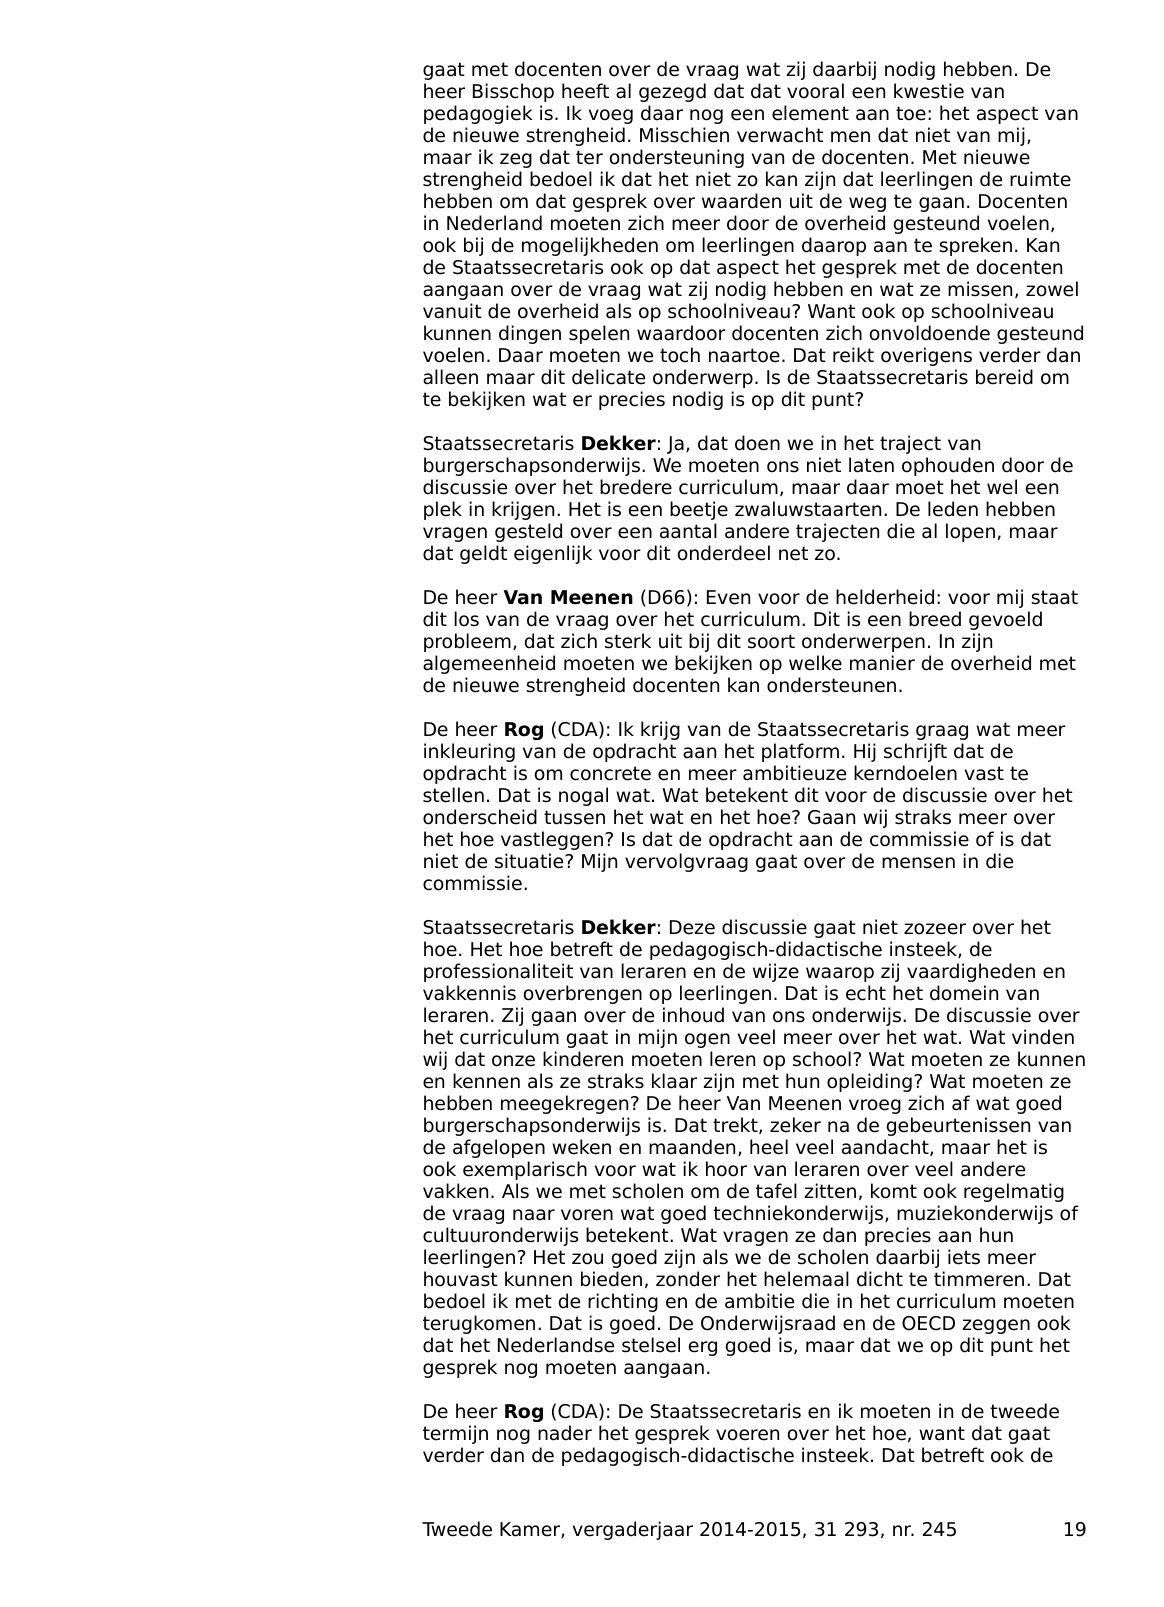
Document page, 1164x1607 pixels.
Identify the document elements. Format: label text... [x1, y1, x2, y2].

text De heer Van Meenen (D66): Even voor de helderheid: voor mij staat dit los van de vraag over het curriculum. Dit is een breed gevoeld probleem, dat zich sterk uit bij dit soort onderwerpen. In zijn algemeenheid moeten we bekijken op welke manier de overheid met de nieuwe strengheid docenten kan ondersteunen. [422, 587, 1087, 697]
text Staatssecretaris Dekker: Deze discussie gaat niet zozeer over het hoe. Het hoe betreft de pedagogisch-didactische insteek, de professionaliteit van leraren en de wijze waarop zij vaardigheden en vakkennis overbrengen op leerlingen. Dat is echt het domein van leraren. Zij gaan over de inhoud van ons onderwijs. De discussie over het curriculum gaat in mijn ogen veel meer over het wat. Wat vinden wij dat onze kinderen moeten leren op school? Wat moeten ze kunnen en kennen als ze straks klaar zijn met hun opleiding? Wat moeten ze hebben meegekregen? De heer Van Meenen vroeg zich af wat goed burgerschapsonderwijs is. Dat trekt, zeker na de gebeurtenissen van de afgelopen weken en maanden, heel veel aandacht, maar het is ook exemplarisch voor wat ik hoor van leraren over veel andere vakken. Als we met scholen om de tafel zitten, komt ook regelmatig de vraag naar voren wat goed techniekonderwijs, muziekonderwijs of cultuuronderwijs betekent. Wat vragen ze dan precies aan hun leerlingen? Het zou goed zijn als we de scholen daarbij iets meer houvast kunnen bieden, zonder het helemaal dicht te timmeren. Dat bedoel ik met de richting en de ambitie die in het curriculum moeten terugkomen. Dat is goed. De Onderwijsraad en de OECD zeggen ook dat het Nederlandse stelsel erg goed is, maar dat we op dit punt het gesprek nog moeten aangaan. [422, 917, 1087, 1379]
text Staatssecretaris Dekker: Ja, dat doen we in het traject van burgerschapsonderwijs. We moeten ons niet laten ophouden door de discussie over het bredere curriculum, maar daar moet het wel een plek in krijgen. Het is een beetje zwaluwstaarten. De leden hebben vragen gesteld over een aantal andere trajecten die al lopen, maar dat geldt eigenlijk voor dit onderdeel net zo. [422, 433, 1087, 565]
text De heer Rog (CDA): Ik krijg van de Staatssecretaris graag wat meer inkleuring van de opdracht aan het platform. Hij schrijft dat de opdracht is om concrete en meer ambitieuze kerndoelen vast te stellen. Dat is nogal wat. Wat betekent dit voor de discussie over het onderscheid tussen het wat en het hoe? Gaan wij straks meer over het hoe vastleggen? Is dat de opdracht aan de commissie of is dat niet de situatie? Mijn vervolgvraag gaat over de mensen in die commissie. [422, 719, 1087, 895]
text De heer Rog (CDA): De Staatssecretaris en ik moeten in de tweede termijn nog nader het gesprek voeren over het hoe, want dat gaat verder dan de pedagogisch-didactische insteek. Dat betreft ook de [422, 1401, 1087, 1467]
text gaat met docenten over de vraag wat zij daarbij nodig hebben. De heer Bisschop heeft al gezegd dat dat vooral een kwestie van pedagogiek is. Ik voeg daar nog een element aan toe: het aspect van de nieuwe strengheid. Misschien verwacht men dat niet van mij, maar ik zeg dat ter ondersteuning van de docenten. Met nieuwe strengheid bedoel ik dat het niet zo kan zijn dat leerlingen de ruimte hebben om dat gesprek over waarden uit de weg te gaan. Docenten in Nederland moeten zich meer door de overheid gesteund voelen, ook bij de mogelijkheden om leerlingen daarop aan te spreken. Kan de Staatssecretaris ook op dat aspect het gesprek met de docenten aangaan over de vraag wat zij nodig hebben en wat ze missen, zowel vanuit de overheid als op schoolniveau? Want ook op schoolniveau kunnen dingen spelen waardoor docenten zich onvoldoende gesteund voelen. Daar moeten we toch naartoe. Dat reikt overigens verder dan alleen maar dit delicate onderwerp. Is de Staatssecretaris bereid om te bekijken wat er precies nodig is op dit punt? [422, 59, 1087, 411]
